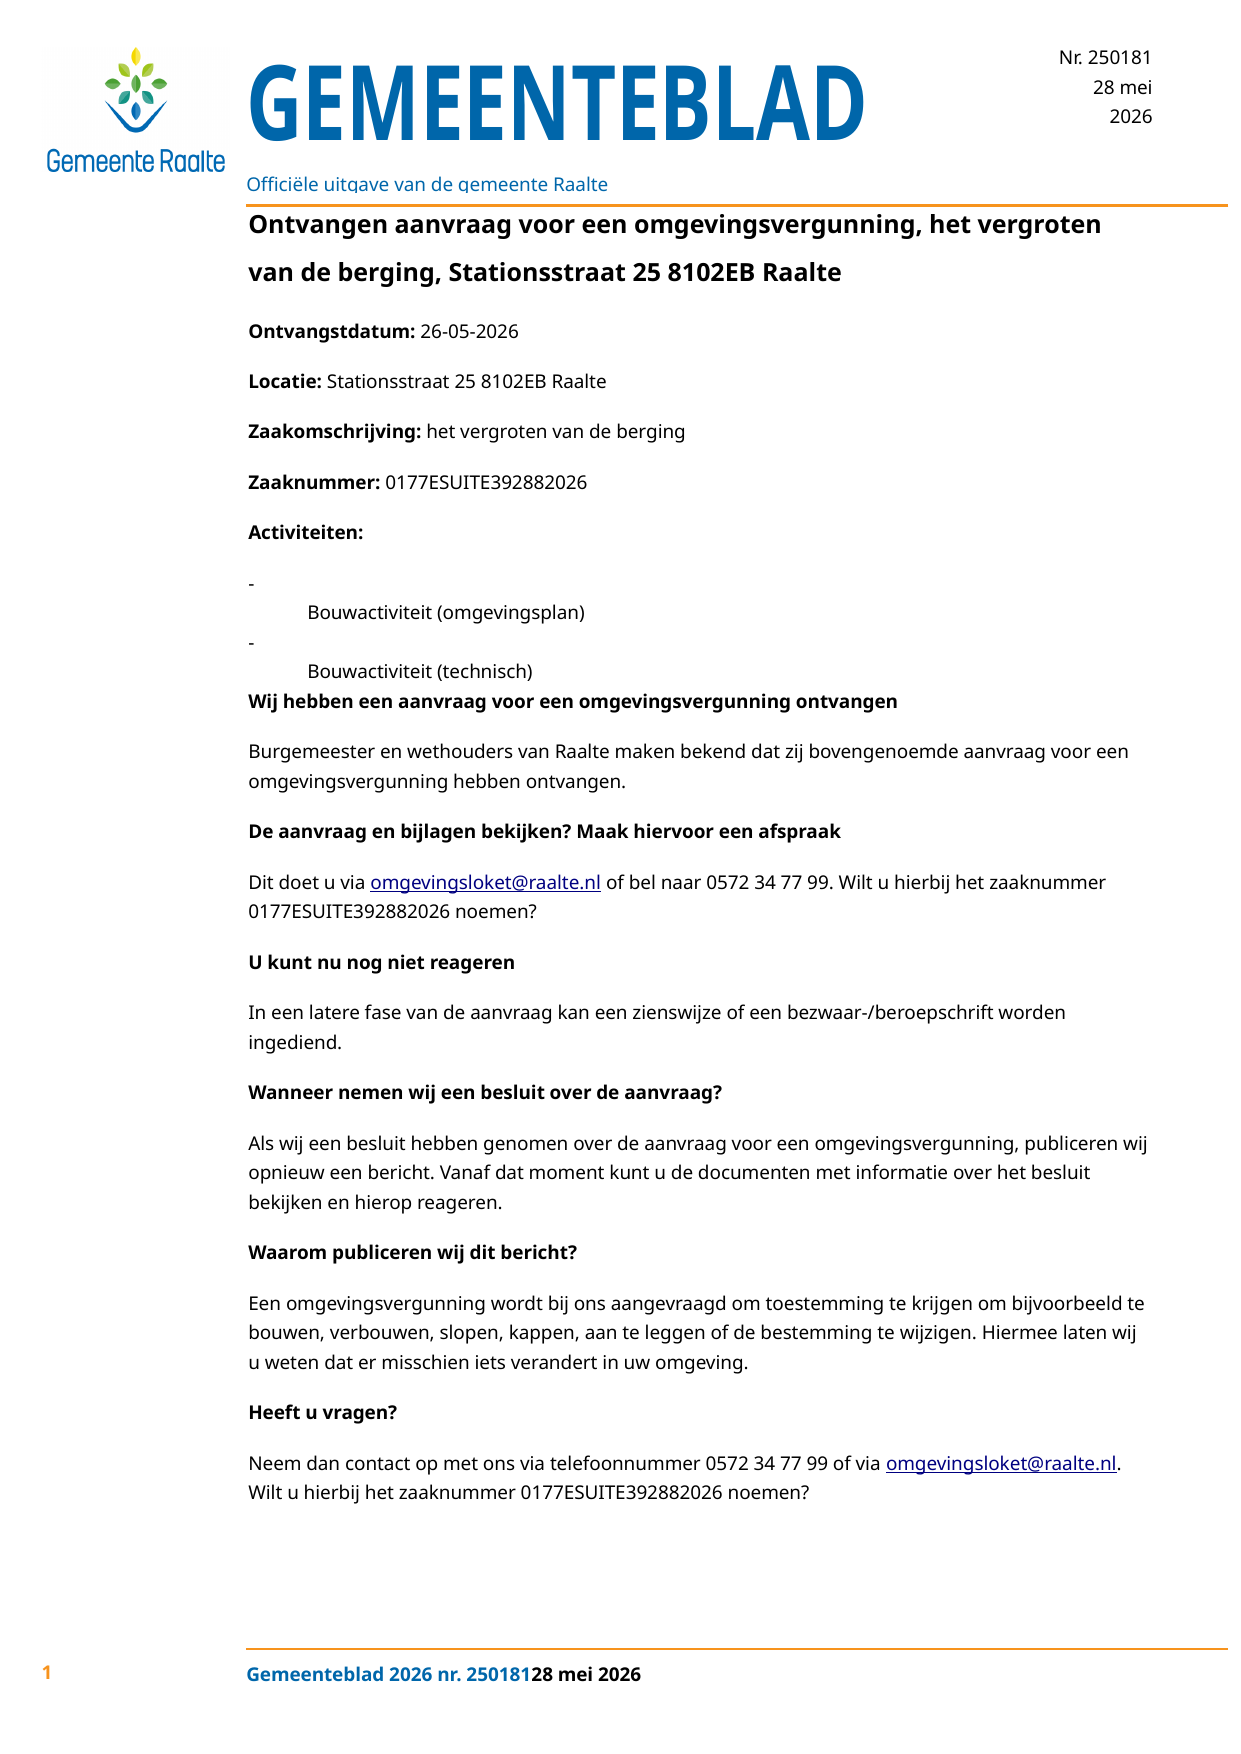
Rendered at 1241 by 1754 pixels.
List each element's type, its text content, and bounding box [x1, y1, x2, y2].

text Ontvangstdatum: 26-05-2026 [248, 318, 1152, 344]
text Zaakomschrijving: het vergroten van de berging [248, 419, 1152, 444]
text U kunt nu nog niet reageren [248, 949, 1152, 975]
text Wanneer nemen wij een besluit over de aanvraag? [248, 1079, 1152, 1105]
text In een latere fase van de aanvraag kan een zienswijze of een bezwaar-/beroepschrift worden ingediend. [248, 999, 1152, 1055]
text Dit doet u via omgevingsloket@raalte.nl of bel naar 0572 34 77 99. Wilt u hierbij het zaaknummer 0177ESUITE392882026 noemen? [248, 869, 1152, 924]
text Zaaknummer: 0177ESUITE392882026 [248, 469, 1152, 495]
picture [41, 47, 231, 172]
list Bouwactiviteit (omgevingsplan) [248, 599, 1152, 625]
text De aanvraag en bijlagen bekijken? Maak hiervoor een afspraak [248, 819, 1152, 844]
text Ontvangen aanvraag voor een omgevingsvergunning, het vergroten van de berging, Stationsstraat 25 8102EB Raalte [248, 207, 1152, 288]
text Wij hebben een aanvraag voor een omgevingsvergunning ontvangen [248, 688, 1152, 714]
text Burgemeester en wethouders van Raalte maken bekend dat zij bovengenoemde aanvraag voor een omgevingsvergunning hebben ontvangen. [248, 739, 1152, 794]
text Waarom publiceren wij dit bericht? [248, 1239, 1152, 1265]
text Als wij een besluit hebben genomen over de aanvraag voor een omgevingsvergunning, publiceren wij opnieuw een bericht. Vanaf dat moment kunt u de documenten met informatie over het besluit bekijken en hierop reageren. [248, 1130, 1152, 1215]
text Locatie: Stationsstraat 25 8102EB Raalte [248, 368, 1152, 394]
text Neem dan contact op met ons via telefoonnummer 0572 34 77 99 of via omgevingsloket@raalte.nl. Wilt u hierbij het zaaknummer 0177ESUITE392882026 noemen? [248, 1450, 1152, 1505]
text Heeft u vragen? [248, 1399, 1152, 1425]
text Een omgevingsvergunning wordt bij ons aangevraagd om toestemming te krijgen om bijvoorbeeld te bouwen, verbouwen, slopen, kappen, aan te leggen of de bestemming te wijzigen. Hiermee laten wij u weten dat er misschien iets verandert in uw omgeving. [248, 1290, 1152, 1375]
list Bouwactiviteit (technisch) [248, 659, 1152, 684]
text Activiteiten: [248, 519, 1152, 545]
